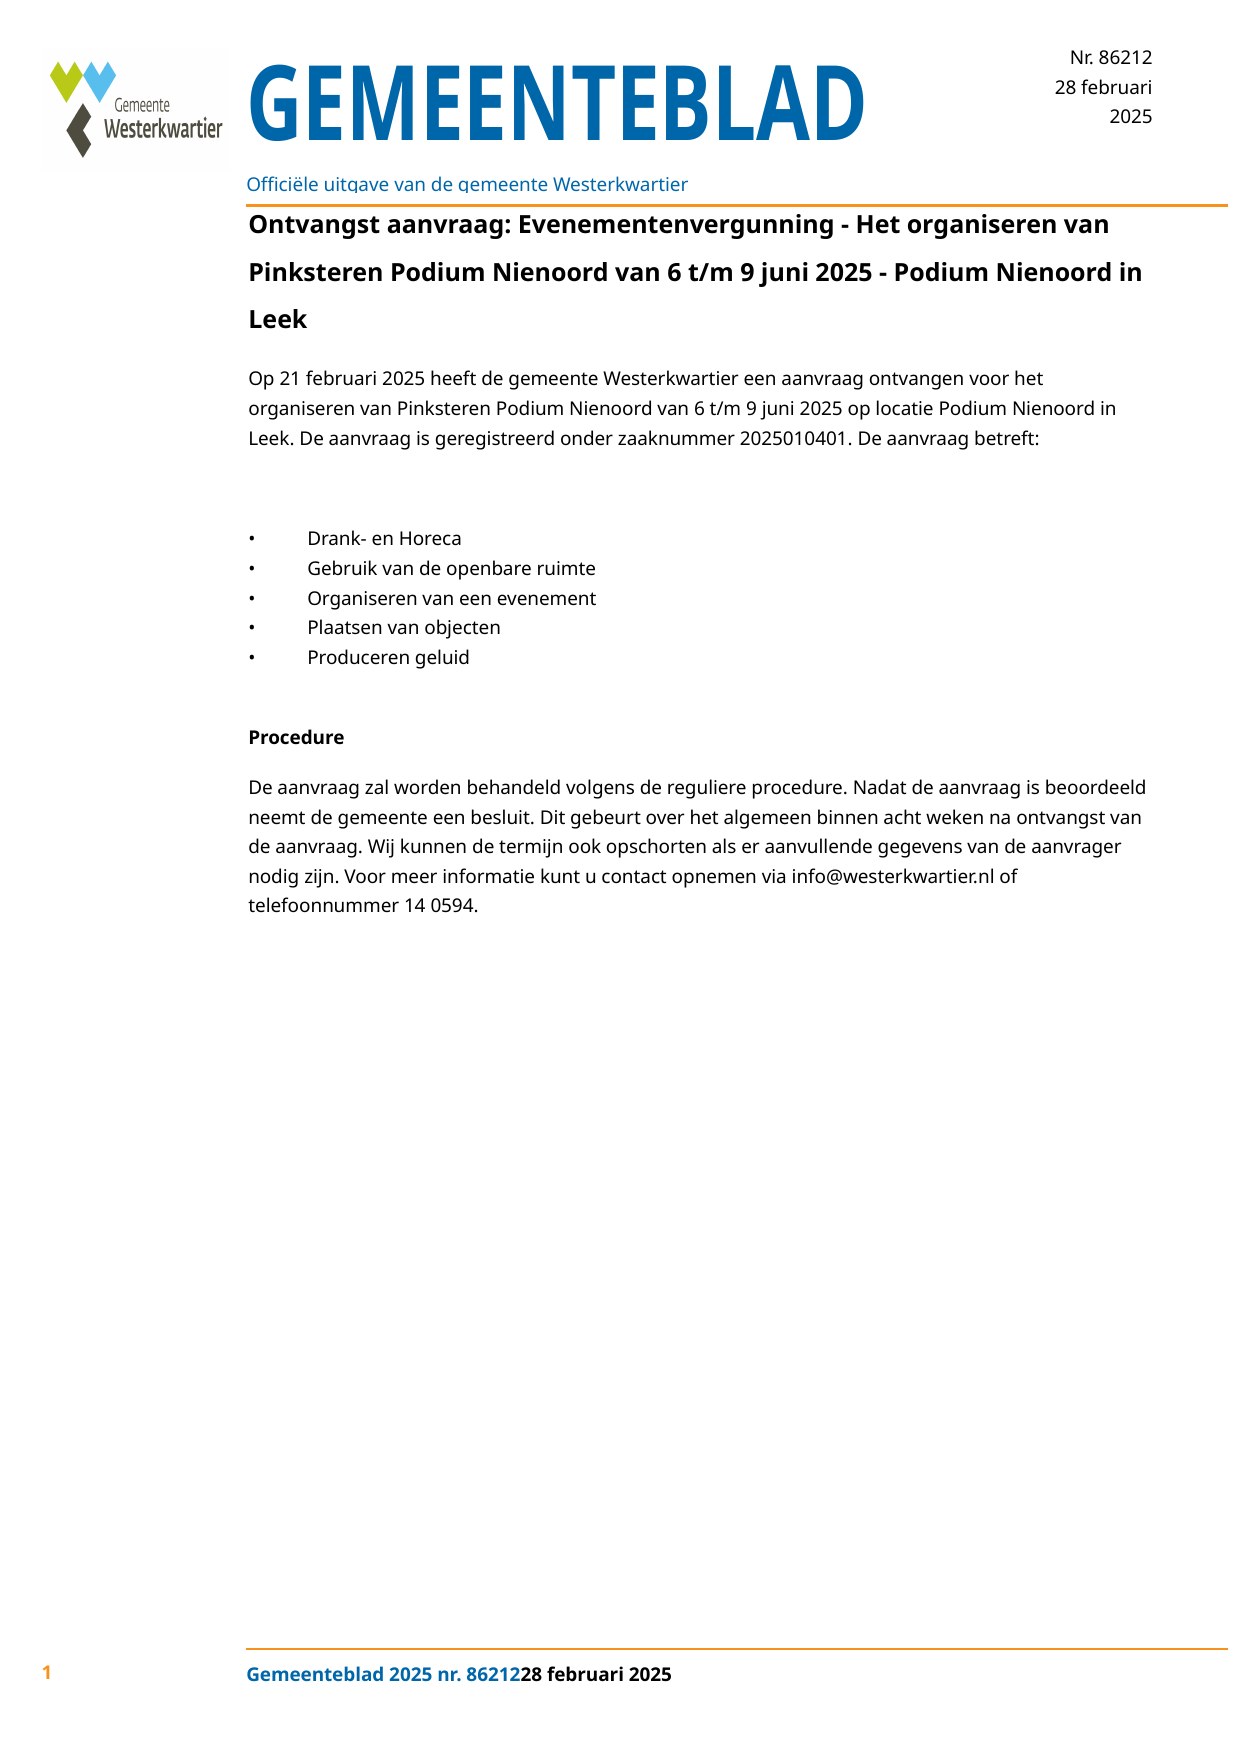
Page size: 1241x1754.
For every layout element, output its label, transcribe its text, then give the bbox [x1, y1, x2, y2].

list Drank- en Horeca [248, 526, 1152, 551]
list Gebruik van de openbare ruimte [248, 555, 1152, 581]
text Op 21 februari 2025 heeft de gemeente Westerkwartier een aanvraag ontvangen voor het organiseren van Pinksteren Podium Nienoord van 6 t/m 9 juni 2025 op locatie Podium Nienoord in Leek. De aanvraag is geregistreerd onder zaaknummer 2025010401. De aanvraag betreft: [248, 366, 1152, 450]
list Produceren geluid [248, 644, 1152, 669]
picture [41, 47, 231, 172]
text Ontvangst aanvraag: Evenementenvergunning - Het organiseren van Pinksteren Podium Nienoord van 6 t/m 9 juni 2025 - Podium Nienoord in Leek [248, 207, 1152, 336]
text Procedure [248, 724, 1152, 749]
list Organiseren van een evenement [248, 585, 1152, 610]
text De aanvraag zal worden behandeld volgens de reguliere procedure. Nadat de aanvraag is beoordeeld neemt de gemeente een besluit. Dit gebeurt over het algemeen binnen acht weken na ontvangst van de aanvraag. Wij kunnen de termijn ook opschorten als er aanvullende gegevens van de aanvrager nodig zijn. Voor meer informatie kunt u contact opnemen via info@westerkwartier.nl of telefoonnummer 14 0594. [248, 774, 1152, 918]
list Plaatsen van objecten [248, 614, 1152, 640]
